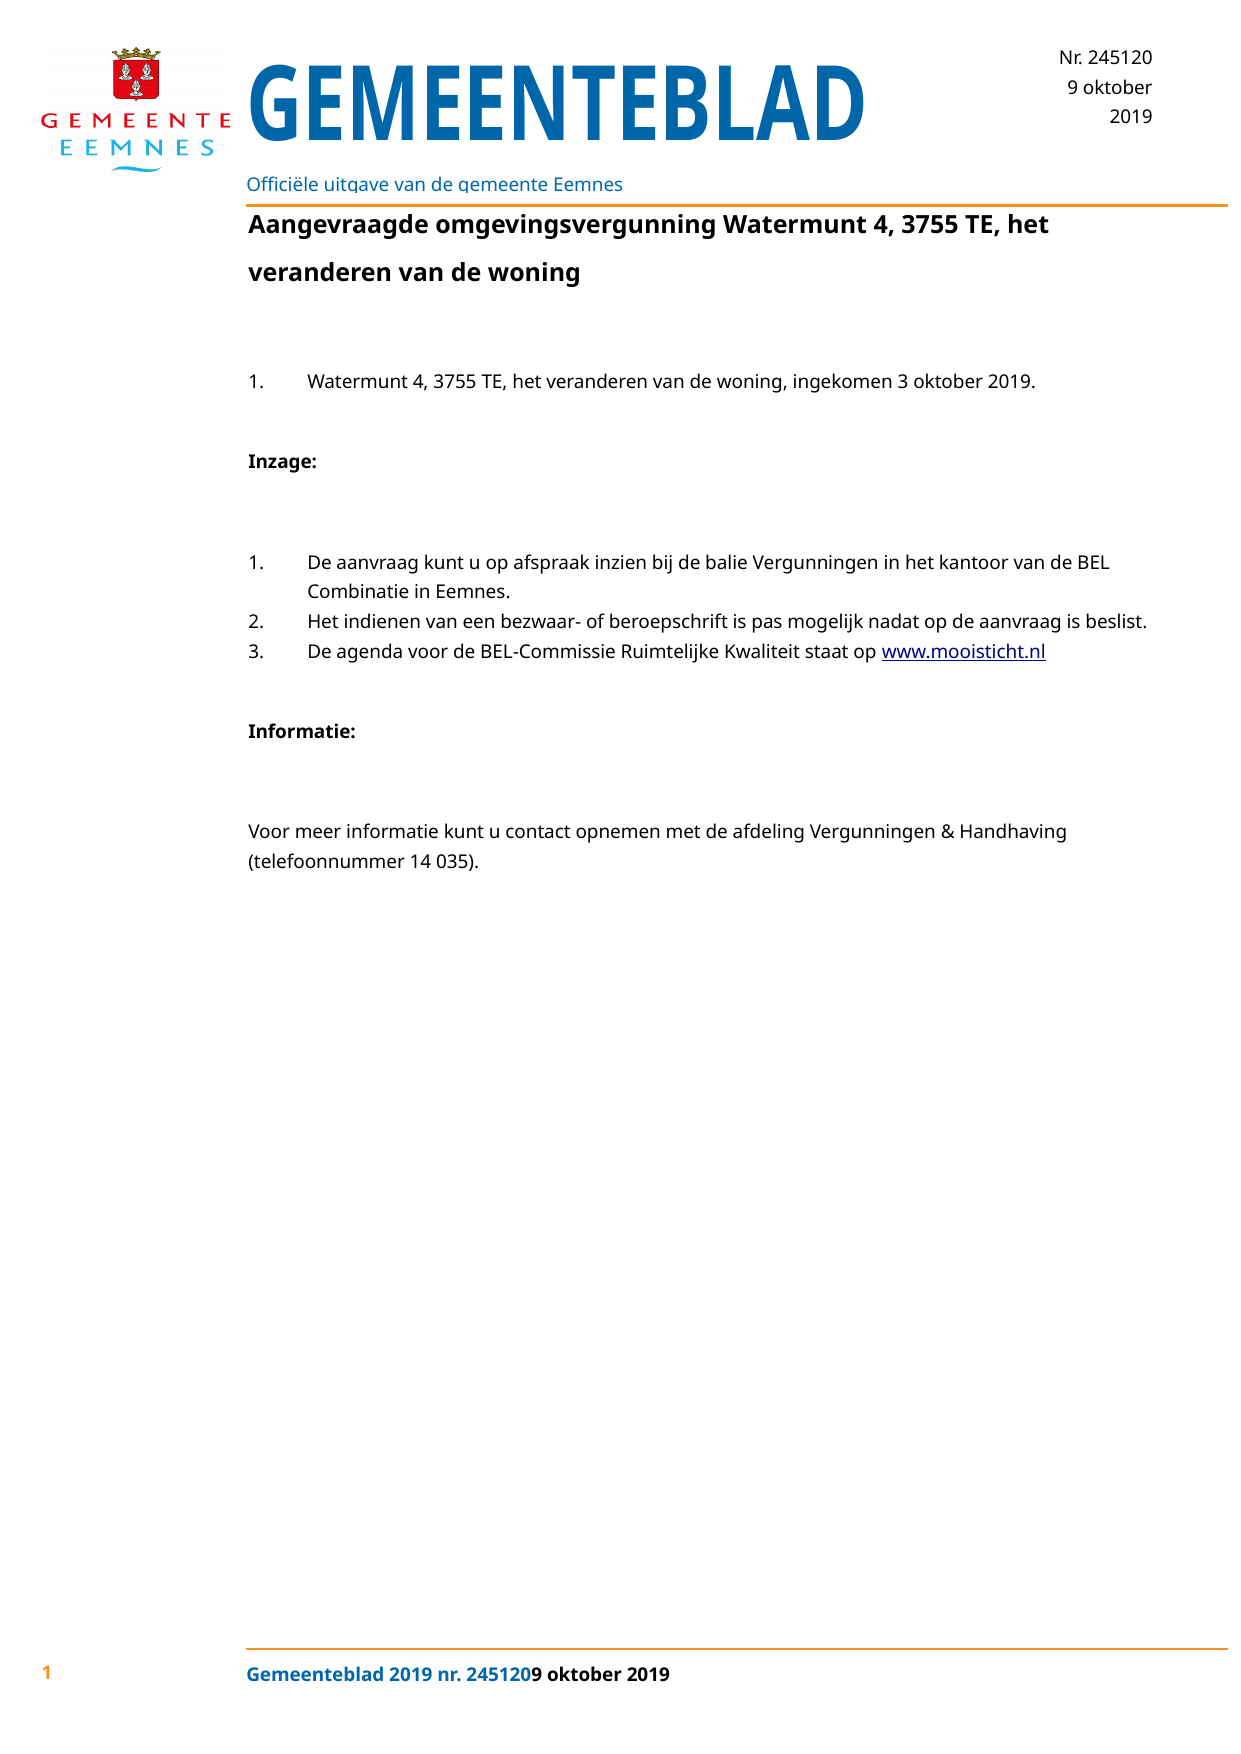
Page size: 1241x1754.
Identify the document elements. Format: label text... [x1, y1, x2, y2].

list Het indienen van een bezwaar- of beroepschrift is pas mogelijk nadat op de aanvraag is beslist. [248, 608, 1152, 634]
list Watermunt 4, 3755 TE, het veranderen van de woning, ingekomen 3 oktober 2019. [248, 368, 1152, 394]
text Aangevraagde omgevingsvergunning Watermunt 4, 3755 TE, het veranderen van de woning [248, 207, 1152, 288]
picture [41, 47, 231, 172]
text Inzage: [248, 448, 1152, 474]
text Informatie: [248, 718, 1152, 744]
list De aanvraag kunt u op afspraak inzien bij de balie Vergunningen in het kantoor van de BEL Combinatie in Eemnes. [248, 549, 1152, 604]
text Voor meer informatie kunt u contact opnemen met de afdeling Vergunningen & Handhaving (telefoonnummer 14 035). [248, 819, 1152, 874]
list De agenda voor de BEL-Commissie Ruimtelijke Kwaliteit staat op www.mooisticht.nl [248, 638, 1152, 664]
